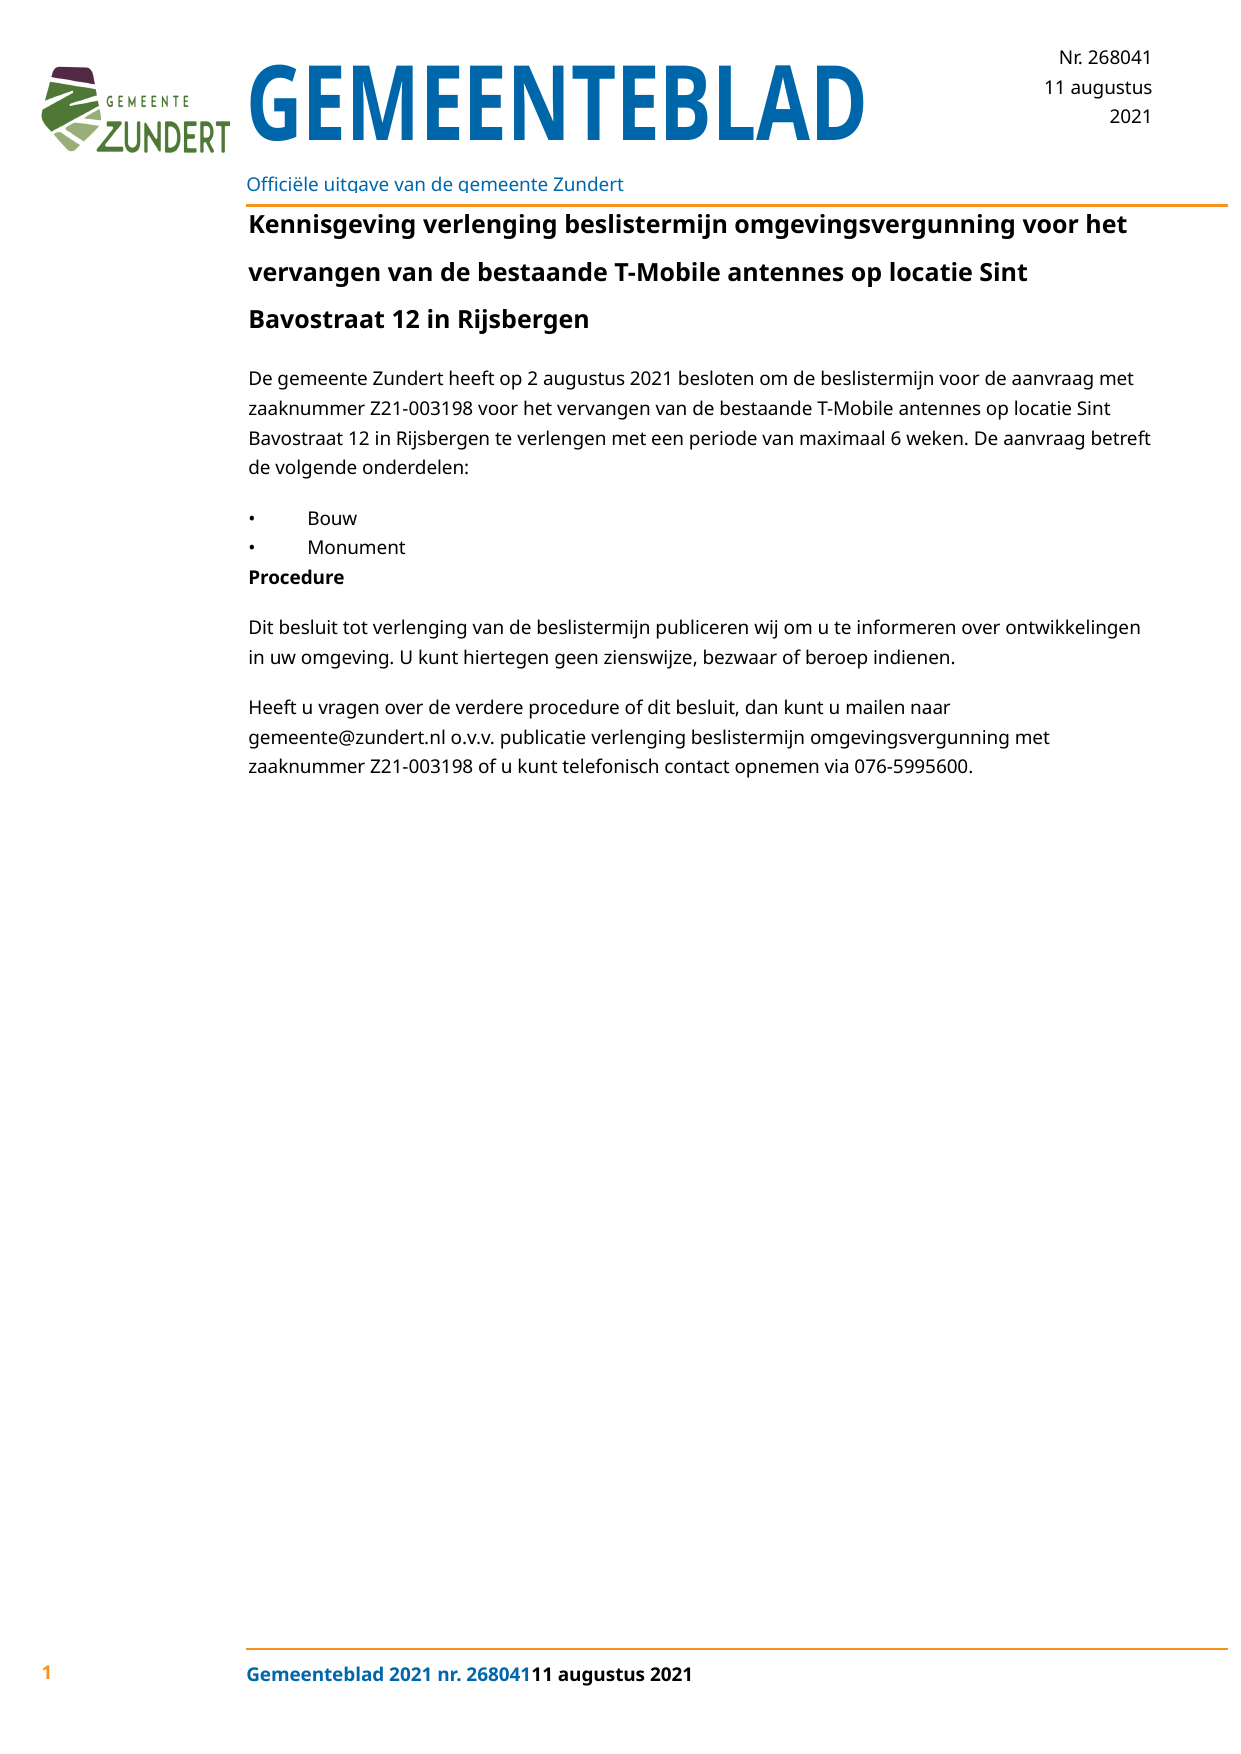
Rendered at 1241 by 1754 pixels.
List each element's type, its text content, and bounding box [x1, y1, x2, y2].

list Monument [248, 534, 1152, 560]
text Dit besluit tot verlenging van de beslistermijn publiceren wij om u te informeren over ontwikkelingen in uw omgeving. U kunt hiertegen geen zienswijze, bezwaar of beroep indienen. [248, 614, 1152, 669]
picture [41, 47, 231, 172]
text De gemeente Zundert heeft op 2 augustus 2021 besloten om de beslistermijn voor de aanvraag met zaaknummer Z21-003198 voor het vervangen van de bestaande T-Mobile antennes op locatie Sint Bavostraat 12 in Rijsbergen te verlengen met een periode van maximaal 6 weken. De aanvraag betreft de volgende onderdelen: [248, 366, 1152, 480]
text Heeft u vragen over de verdere procedure of dit besluit, dan kunt u mailen naar gemeente@zundert.nl o.v.v. publicatie verlenging beslistermijn omgevingsvergunning met zaaknummer Z21-003198 of u kunt telefonisch contact opnemen via 076-5995600. [248, 694, 1152, 779]
text Kennisgeving verlenging beslistermijn omgevingsvergunning voor het vervangen van de bestaande T-Mobile antennes op locatie Sint Bavostraat 12 in Rijsbergen [248, 207, 1152, 336]
list Bouw [248, 505, 1152, 530]
text Procedure [248, 564, 1152, 589]
